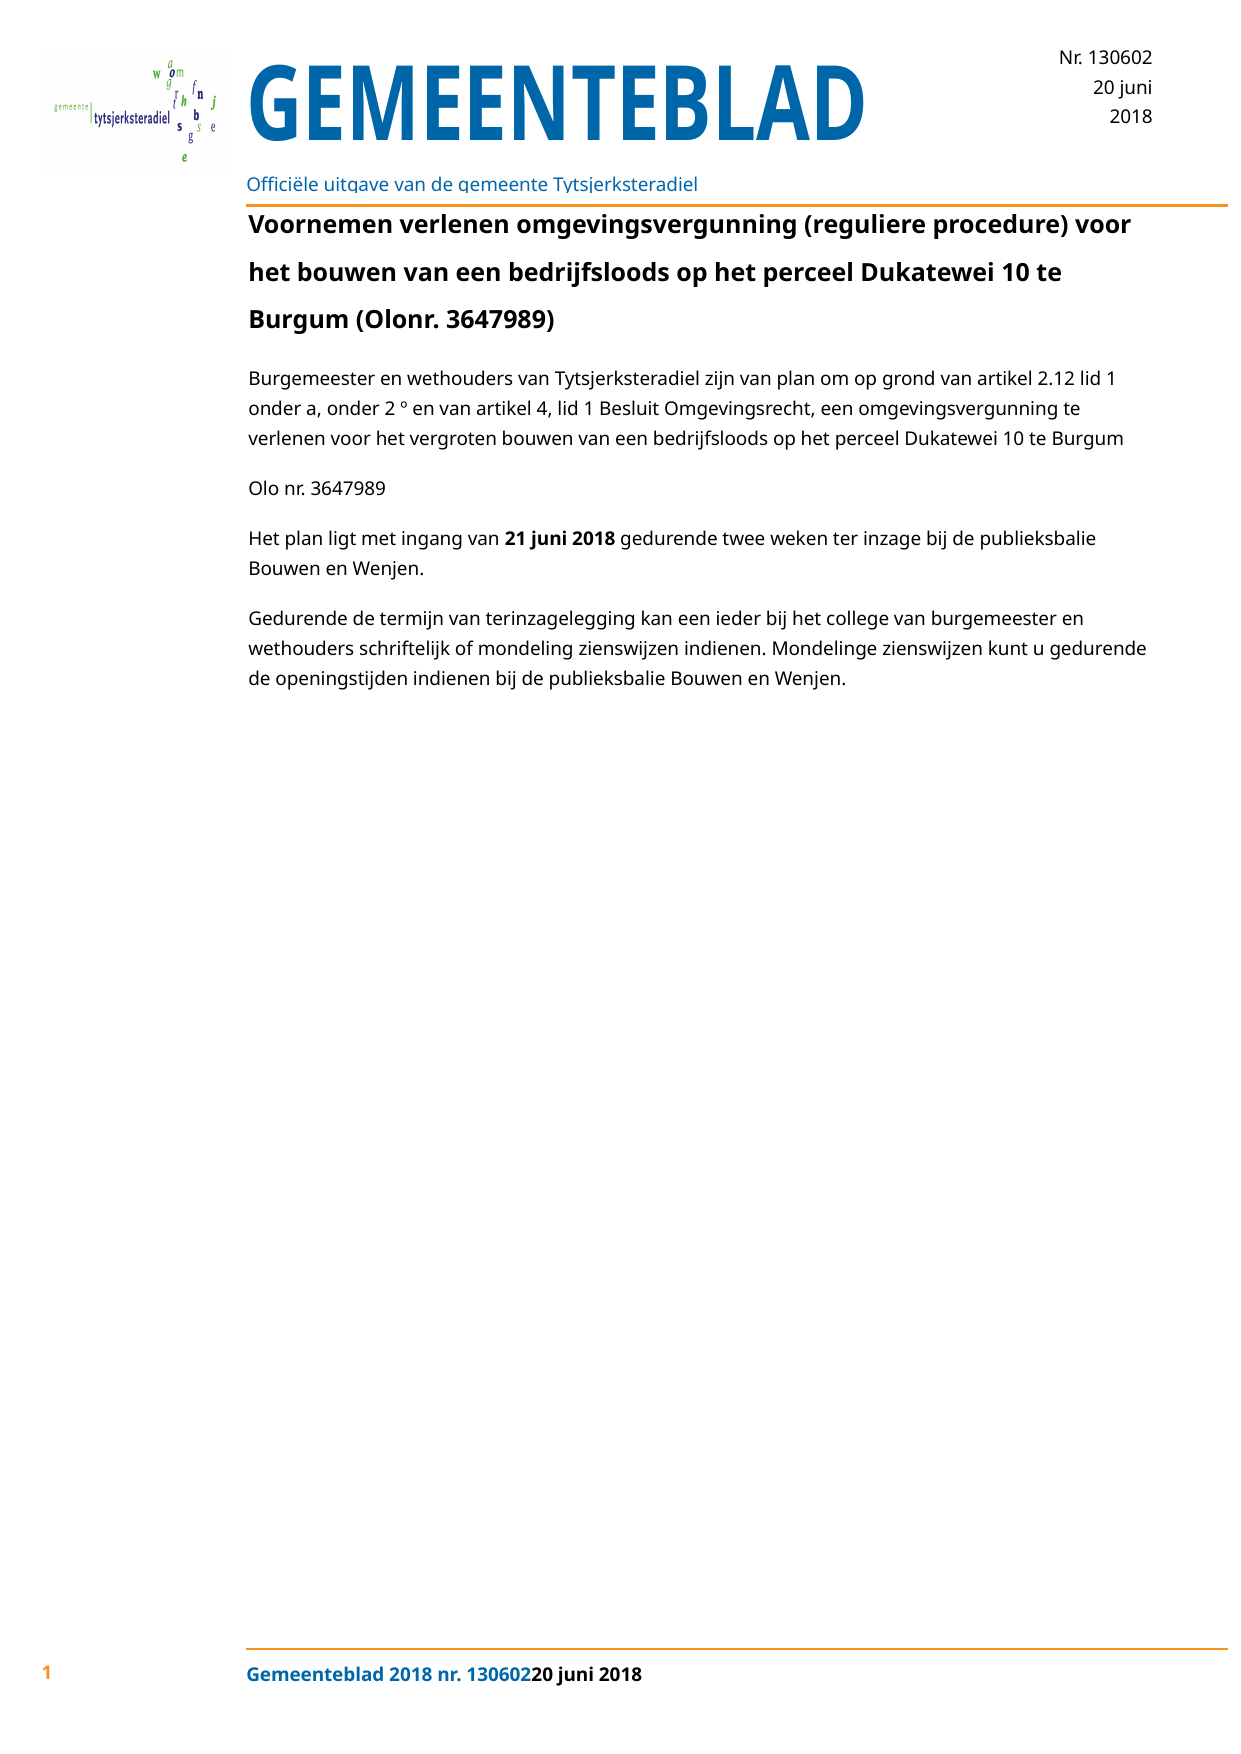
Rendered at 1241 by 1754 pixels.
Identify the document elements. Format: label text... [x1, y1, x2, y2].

picture [41, 47, 231, 172]
text Voornemen verlenen omgevingsvergunning (reguliere procedure) voor het bouwen van een bedrijfsloods op het perceel Dukatewei 10 te Burgum (Olonr. 3647989) [248, 207, 1152, 336]
text Gedurende de termijn van terinzagelegging kan een ieder bij het college van burgemeester en wethouders schriftelijk of mondeling zienswijzen indienen. Mondelinge zienswijzen kunt u gedurende de openingstijden indienen bij de publieksbalie Bouwen en Wenjen. [248, 606, 1152, 690]
text Olo nr. 3647989 [248, 475, 1152, 501]
text Burgemeester en wethouders van Tytsjerksteradiel zijn van plan om op grond van artikel 2.12 lid 1 onder a, onder 2 º en van artikel 4, lid 1 Besluit Omgevingsrecht, een omgevingsvergunning te verlenen voor het vergroten bouwen van een bedrijfsloods op het perceel Dukatewei 10 te Burgum [248, 366, 1152, 450]
text Het plan ligt met ingang van 21 juni 2018 gedurende twee weken ter inzage bij de publieksbalie Bouwen en Wenjen. [248, 526, 1152, 581]
